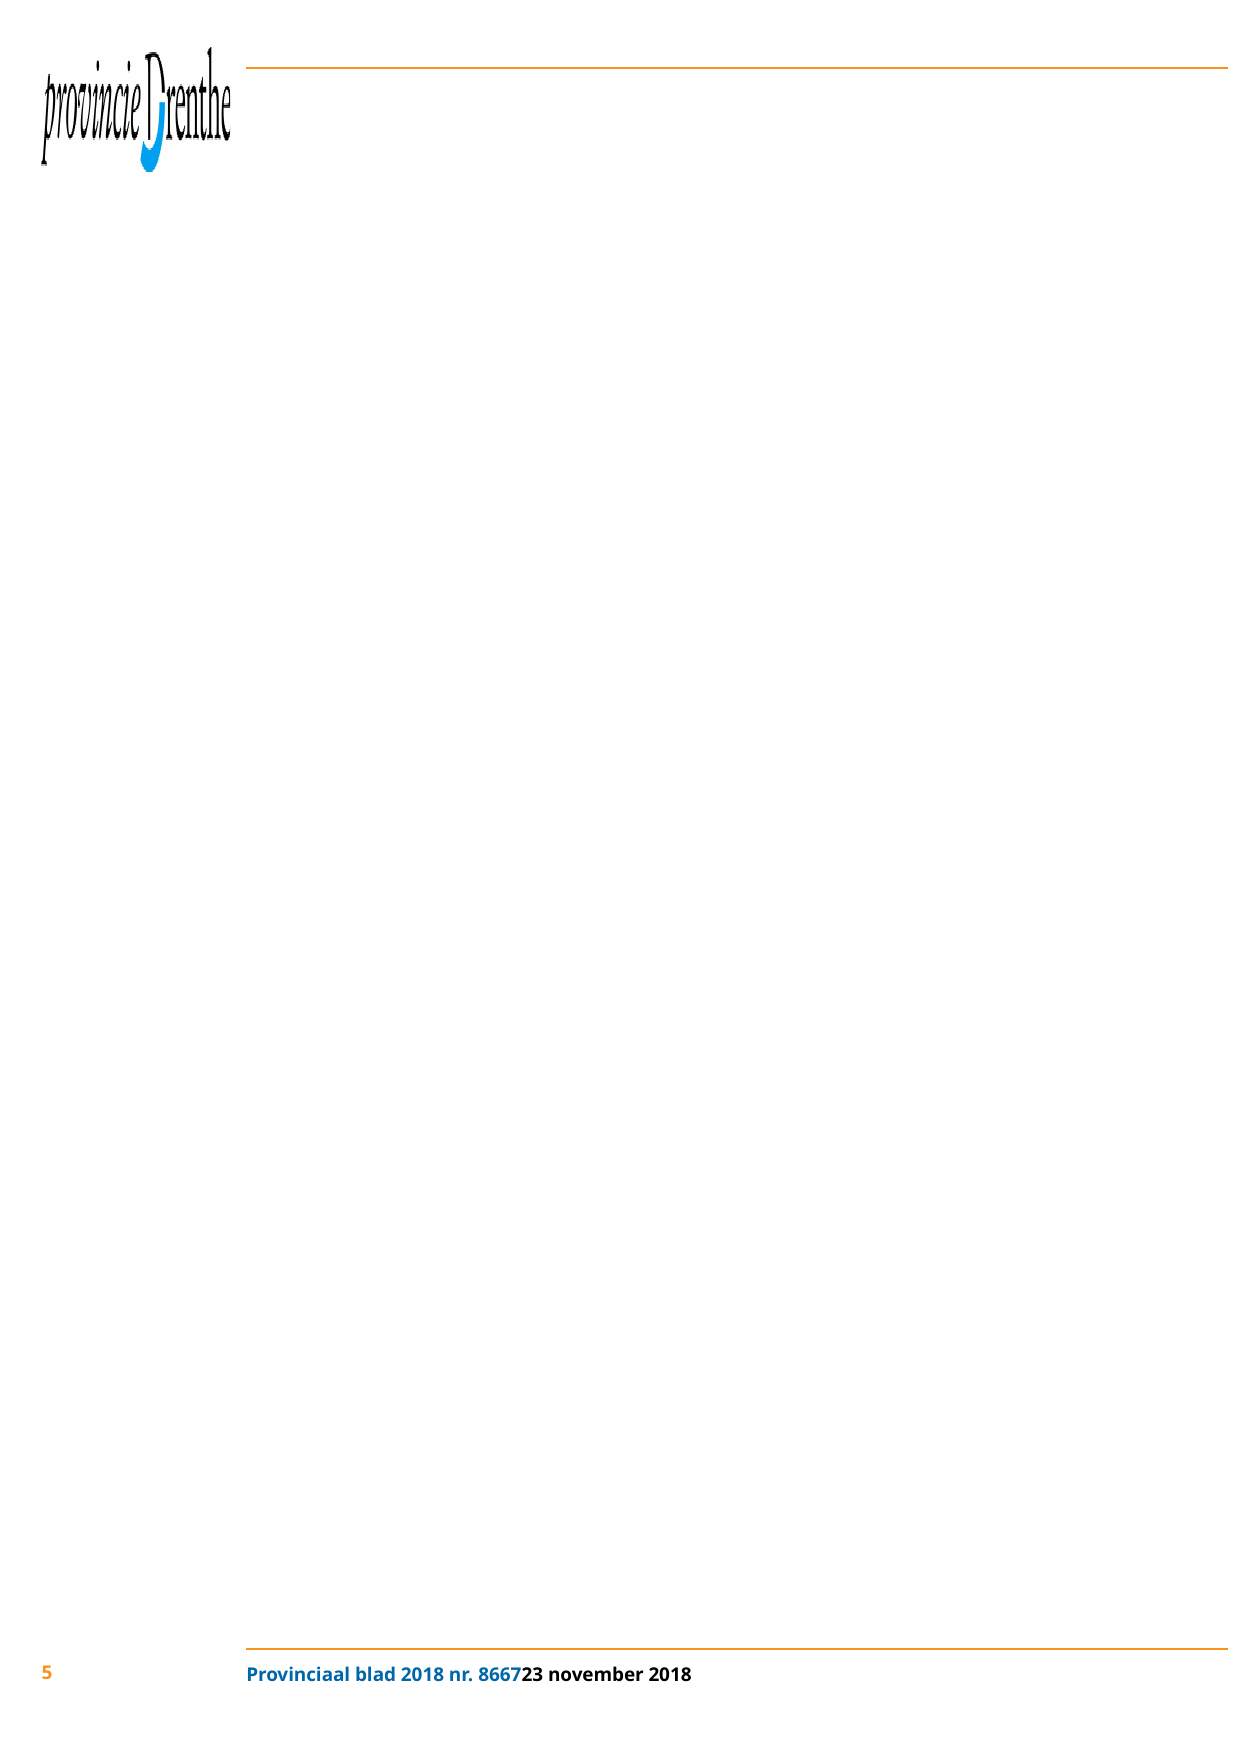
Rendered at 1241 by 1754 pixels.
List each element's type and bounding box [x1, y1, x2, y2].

picture [41, 47, 231, 172]
